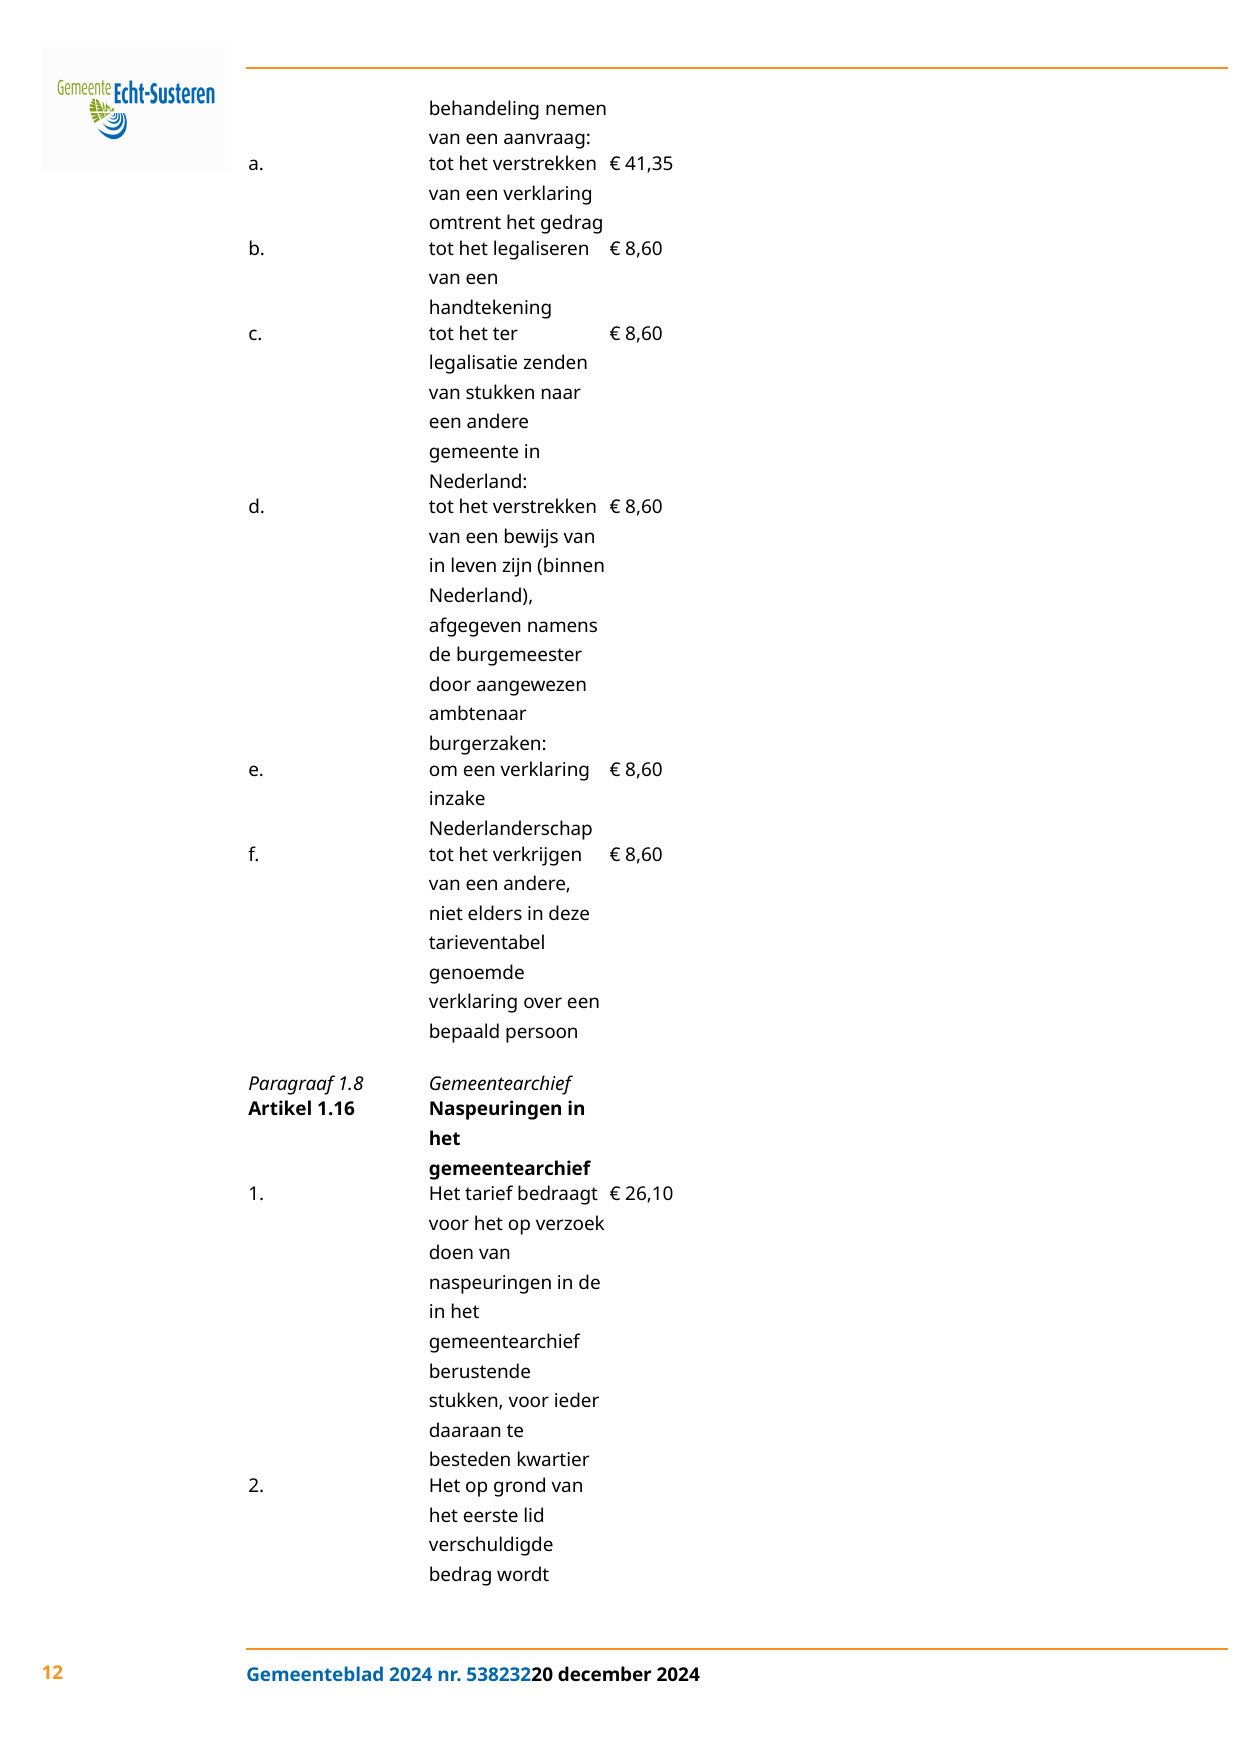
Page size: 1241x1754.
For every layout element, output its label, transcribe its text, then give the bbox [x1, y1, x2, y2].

table_cell [248, 95, 429, 150]
table_cell behandeling nemen van een aanvraag: [429, 95, 609, 150]
table_cell € 8,60 [609, 494, 790, 756]
table_cell [609, 95, 790, 150]
table_cell [790, 235, 971, 320]
table_cell a. [248, 150, 429, 235]
table_cell Naspeuringen in het gemeentearchief [429, 1096, 609, 1180]
table_cell tot het verkrijgen van een andere, niet elders in deze tarieventabel genoemde verklaring over een bepaald persoon [429, 841, 609, 1044]
table_cell [790, 95, 971, 150]
picture [41, 47, 231, 172]
table_cell f. [248, 841, 429, 1044]
table_cell [971, 320, 1152, 493]
table_cell € 8,60 [609, 756, 790, 841]
table_cell [790, 1096, 971, 1180]
table_cell [790, 1180, 971, 1472]
table_cell [971, 235, 1152, 320]
table_cell [429, 1044, 609, 1070]
table_cell [790, 756, 971, 841]
table_cell b. [248, 235, 429, 320]
table_cell [971, 150, 1152, 235]
table_cell 1. [248, 1180, 429, 1472]
table_cell € 8,60 [609, 320, 790, 493]
table_cell d. [248, 494, 429, 756]
table_cell c. [248, 320, 429, 493]
table_cell Paragraaf 1.8 [248, 1070, 429, 1096]
table_cell Het tarief bedraagt voor het op verzoek doen van naspeuringen in de in het gemeentearchief berustende stukken, voor ieder daaraan te besteden kwartier [429, 1180, 609, 1472]
table_cell [609, 1096, 790, 1180]
table_cell [609, 1473, 790, 1587]
table_cell [971, 1473, 1152, 1587]
table_cell tot het verstrekken van een verklaring omtrent het gedrag [429, 150, 609, 235]
table_cell € 41,35 [609, 150, 790, 235]
table_cell [248, 1044, 429, 1070]
table_cell [790, 494, 971, 756]
table_cell [790, 841, 971, 1044]
table_cell [790, 1473, 971, 1587]
table_cell Artikel 1.16 [248, 1096, 429, 1180]
table_cell [971, 1096, 1152, 1180]
table_cell tot het legaliseren van een handtekening [429, 235, 609, 320]
table_cell € 8,60 [609, 235, 790, 320]
table_cell [790, 1044, 971, 1070]
table_cell [971, 1070, 1152, 1096]
table_cell [609, 1070, 790, 1096]
table_cell [971, 494, 1152, 756]
table_cell [971, 95, 1152, 150]
table_cell [971, 841, 1152, 1044]
table_cell [971, 756, 1152, 841]
table_cell Gemeentearchief [429, 1070, 609, 1096]
table_cell Het op grond van het eerste lid verschuldigde bedrag wordt [429, 1473, 609, 1587]
table_cell [971, 1180, 1152, 1472]
table_cell e. [248, 756, 429, 841]
table_cell [790, 320, 971, 493]
table_cell 2. [248, 1473, 429, 1587]
table_cell [790, 150, 971, 235]
table_cell [609, 1044, 790, 1070]
table_cell tot het ter legalisatie zenden van stukken naar een andere gemeente in Nederland: [429, 320, 609, 493]
table_cell [790, 1070, 971, 1096]
table_cell tot het verstrekken van een bewijs van in leven zijn (binnen Nederland), afgegeven namens de burgemeester door aangewezen ambtenaar burgerzaken: [429, 494, 609, 756]
table_cell om een verklaring inzake Nederlanderschap [429, 756, 609, 841]
table_cell [971, 1044, 1152, 1070]
table_cell € 26,10 [609, 1180, 790, 1472]
table_cell € 8,60 [609, 841, 790, 1044]
